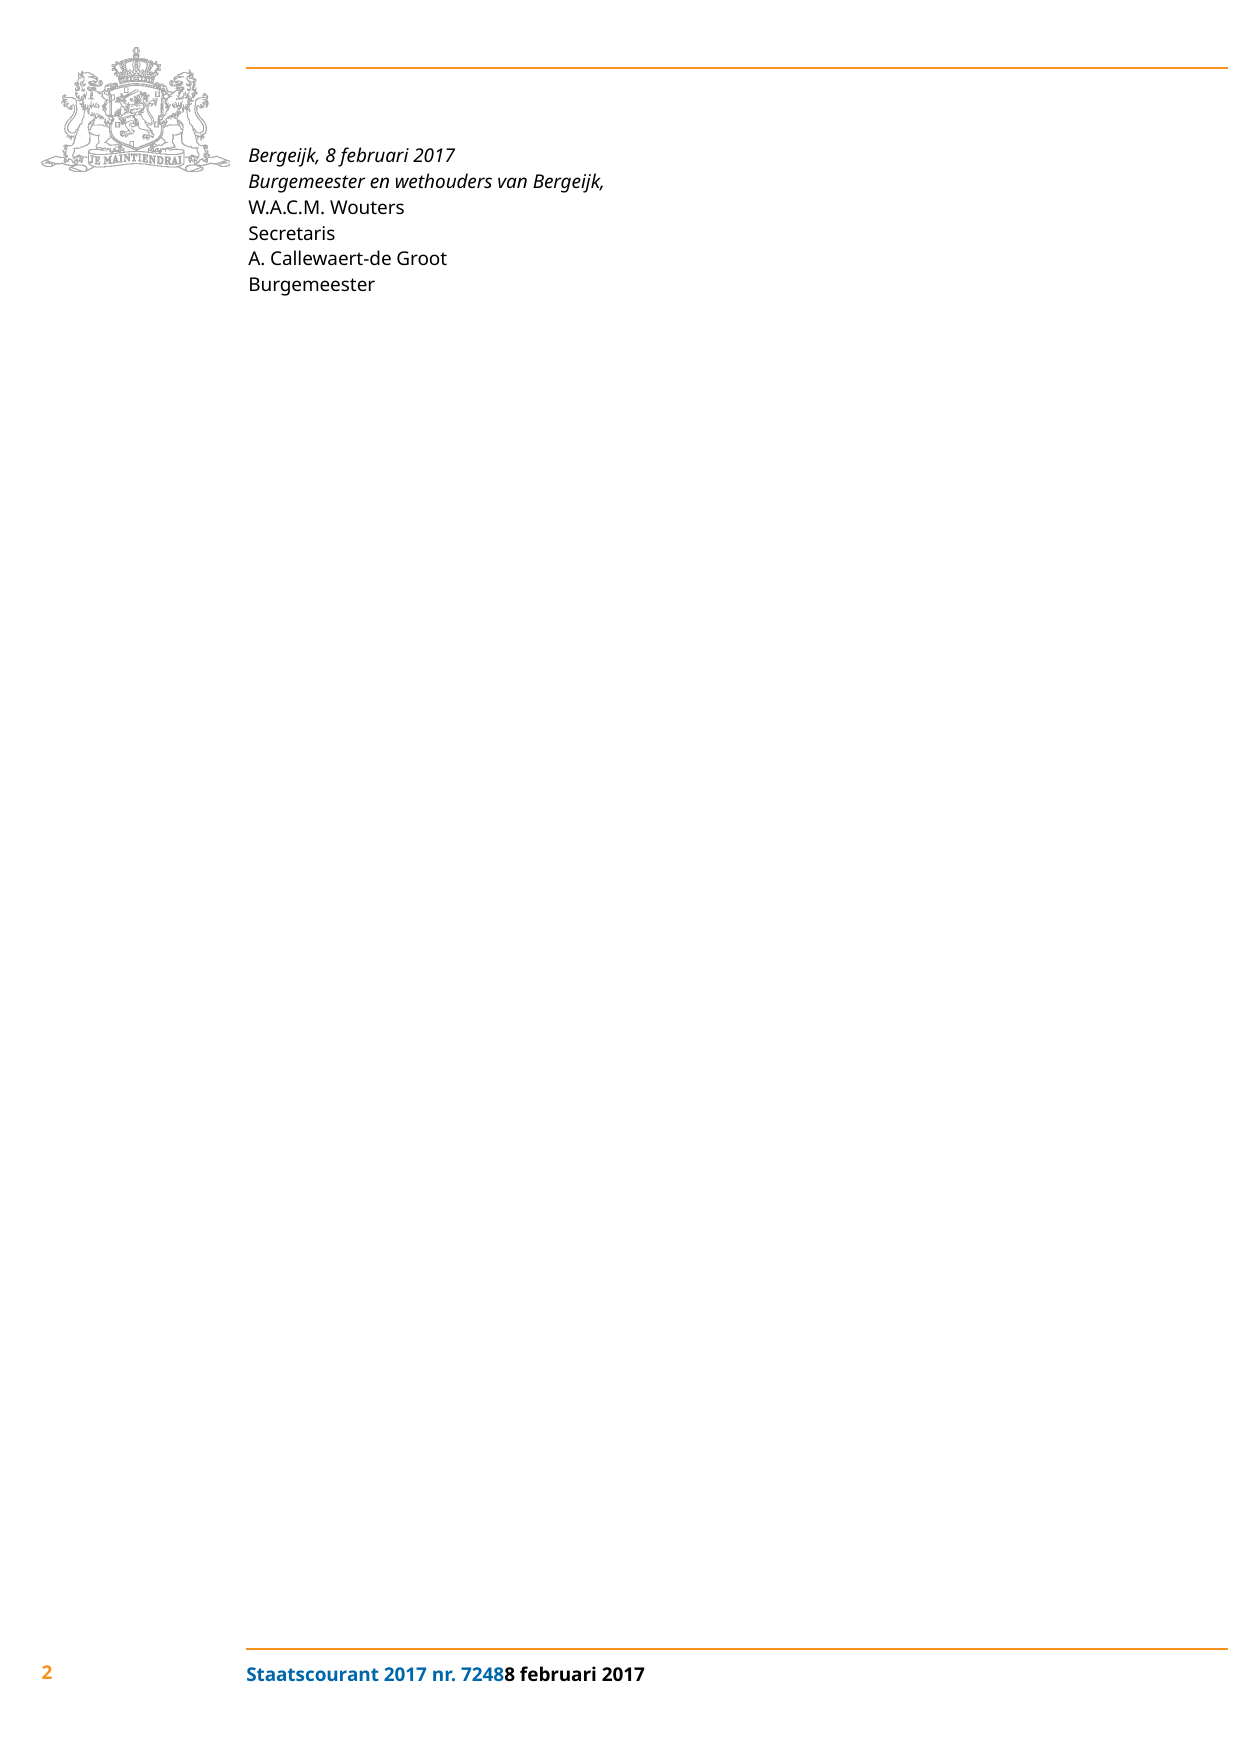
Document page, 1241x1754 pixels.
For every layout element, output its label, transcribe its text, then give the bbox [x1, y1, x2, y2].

text Bergeijk, 8 februari 2017 [248, 143, 1152, 168]
text Secretaris [248, 220, 1152, 246]
text Burgemeester [248, 271, 1152, 297]
text Burgemeester en wethouders van Bergeijk, [248, 168, 1152, 194]
text W.A.C.M. Wouters [248, 194, 1152, 220]
picture [41, 47, 231, 172]
text A. Callewaert-de Groot [248, 246, 1152, 271]
